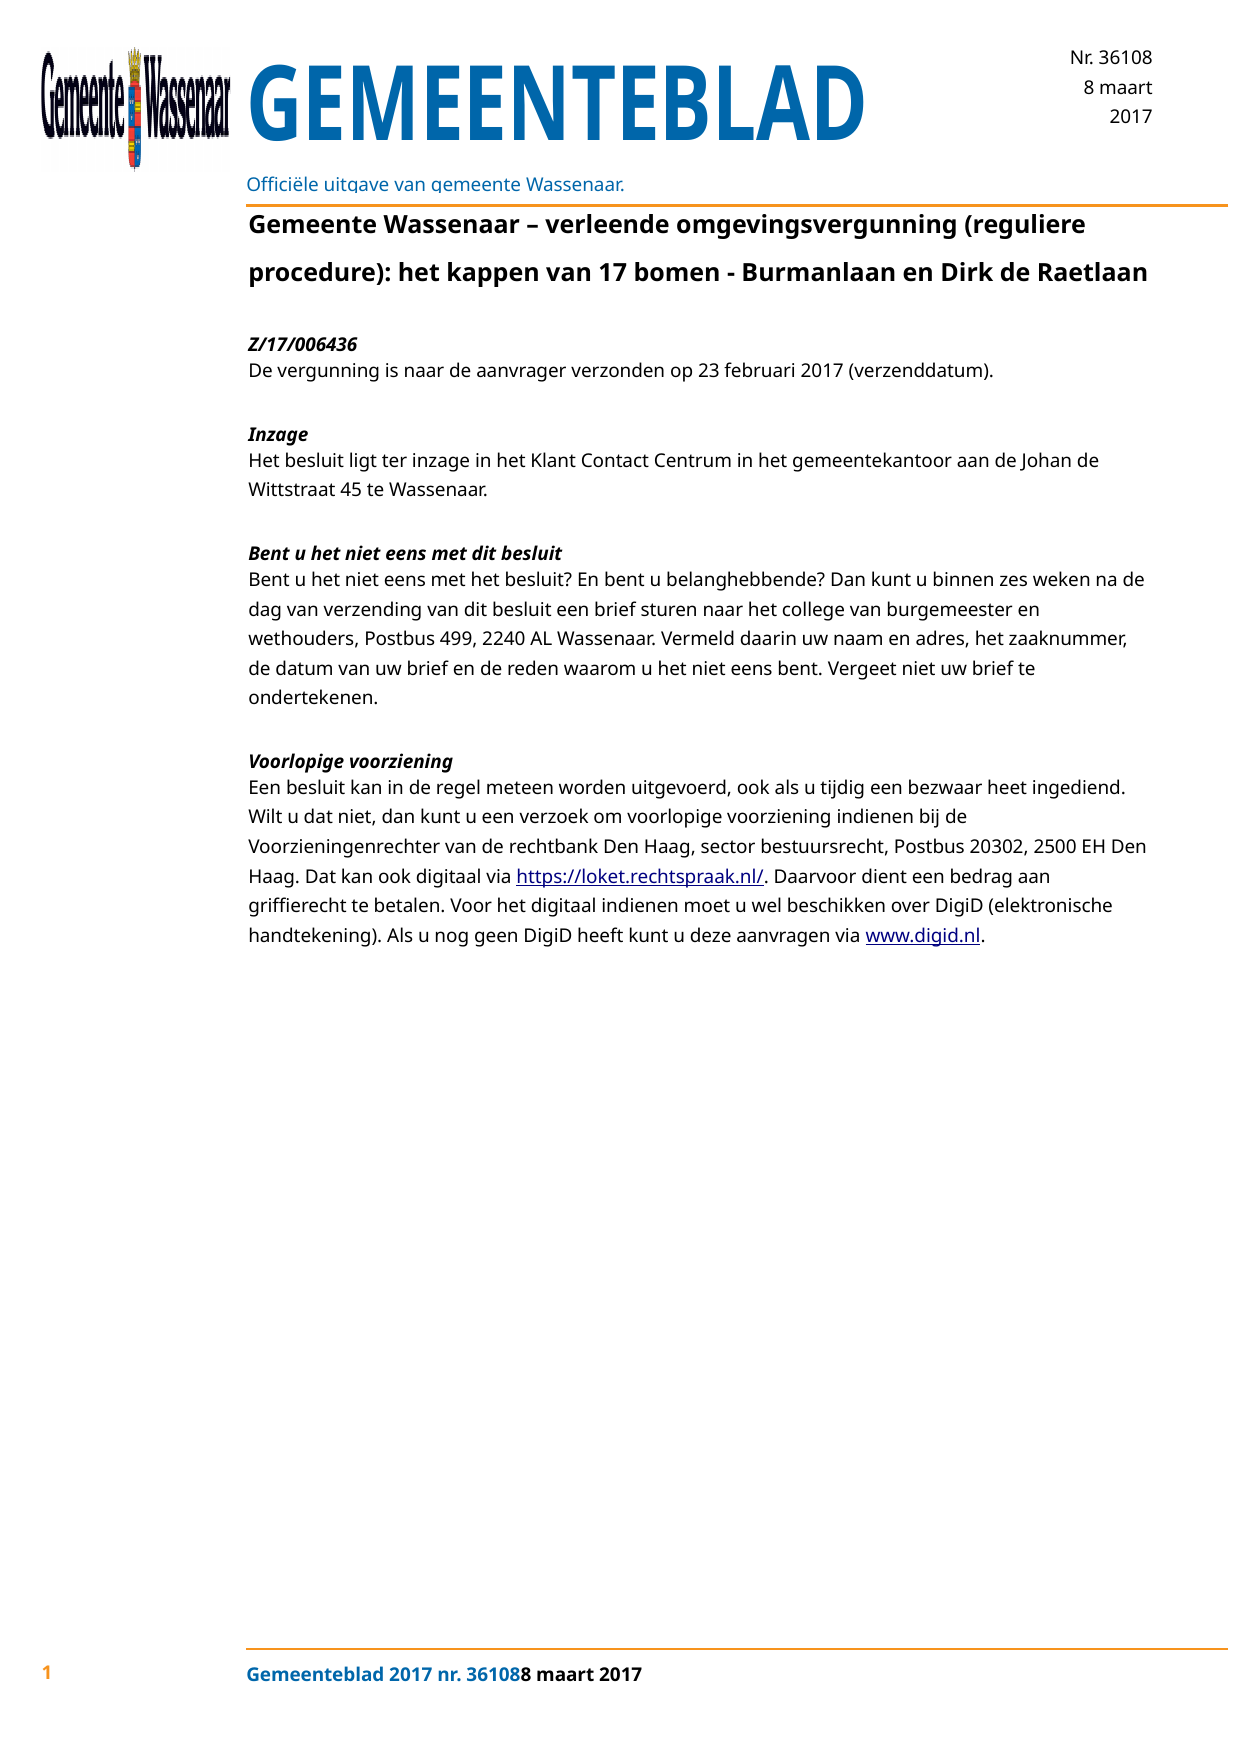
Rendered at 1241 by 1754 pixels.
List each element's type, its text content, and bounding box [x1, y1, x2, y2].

text Gemeente Wassenaar – verleende omgevingsvergunning (reguliere procedure): het kappen van 17 bomen - Burmanlaan en Dirk de Raetlaan [248, 207, 1152, 288]
text De vergunning is naar de aanvrager verzonden op 23 februari 2017 (verzenddatum). [248, 357, 1152, 383]
text Voorlopige voorziening [248, 748, 1152, 774]
text Een besluit kan in de regel meteen worden uitgevoerd, ook als u tijdig een bezwaar heet ingediend. Wilt u dat niet, dan kunt u een verzoek om voorlopige voorziening indienen bij de Voorzieningenrechter van de rechtbank Den Haag, sector bestuursrecht, Postbus 20302, 2500 EH Den Haag. Dat kan ook digitaal via https://loket.rechtspraak.nl/. Daarvoor dient een bedrag aan griffierecht te betalen. Voor het digitaal indienen moet u wel beschikken over DigiD (elektronische handtekening). Als u nog geen DigiD heeft kunt u deze aanvragen via www.digid.nl. [248, 774, 1152, 948]
text Bent u het niet eens met het besluit? En bent u belanghebbende? Dan kunt u binnen zes weken na de dag van verzending van dit besluit een brief sturen naar het college van burgemeester en wethouders, Postbus 499, 2240 AL Wassenaar. Vermeld daarin uw naam en adres, het zaaknummer, de datum van uw brief en de reden waarom u het niet eens bent. Vergeet niet uw brief te ondertekenen. [248, 566, 1152, 710]
text Het besluit ligt ter inzage in het Klant Contact Centrum in het gemeentekantoor aan de Johan de Wittstraat 45 te Wassenaar. [248, 447, 1152, 502]
text Z/17/006436 [248, 331, 1152, 357]
picture [41, 47, 231, 172]
text Bent u het niet eens met dit besluit [248, 540, 1152, 566]
text Inzage [248, 421, 1152, 447]
